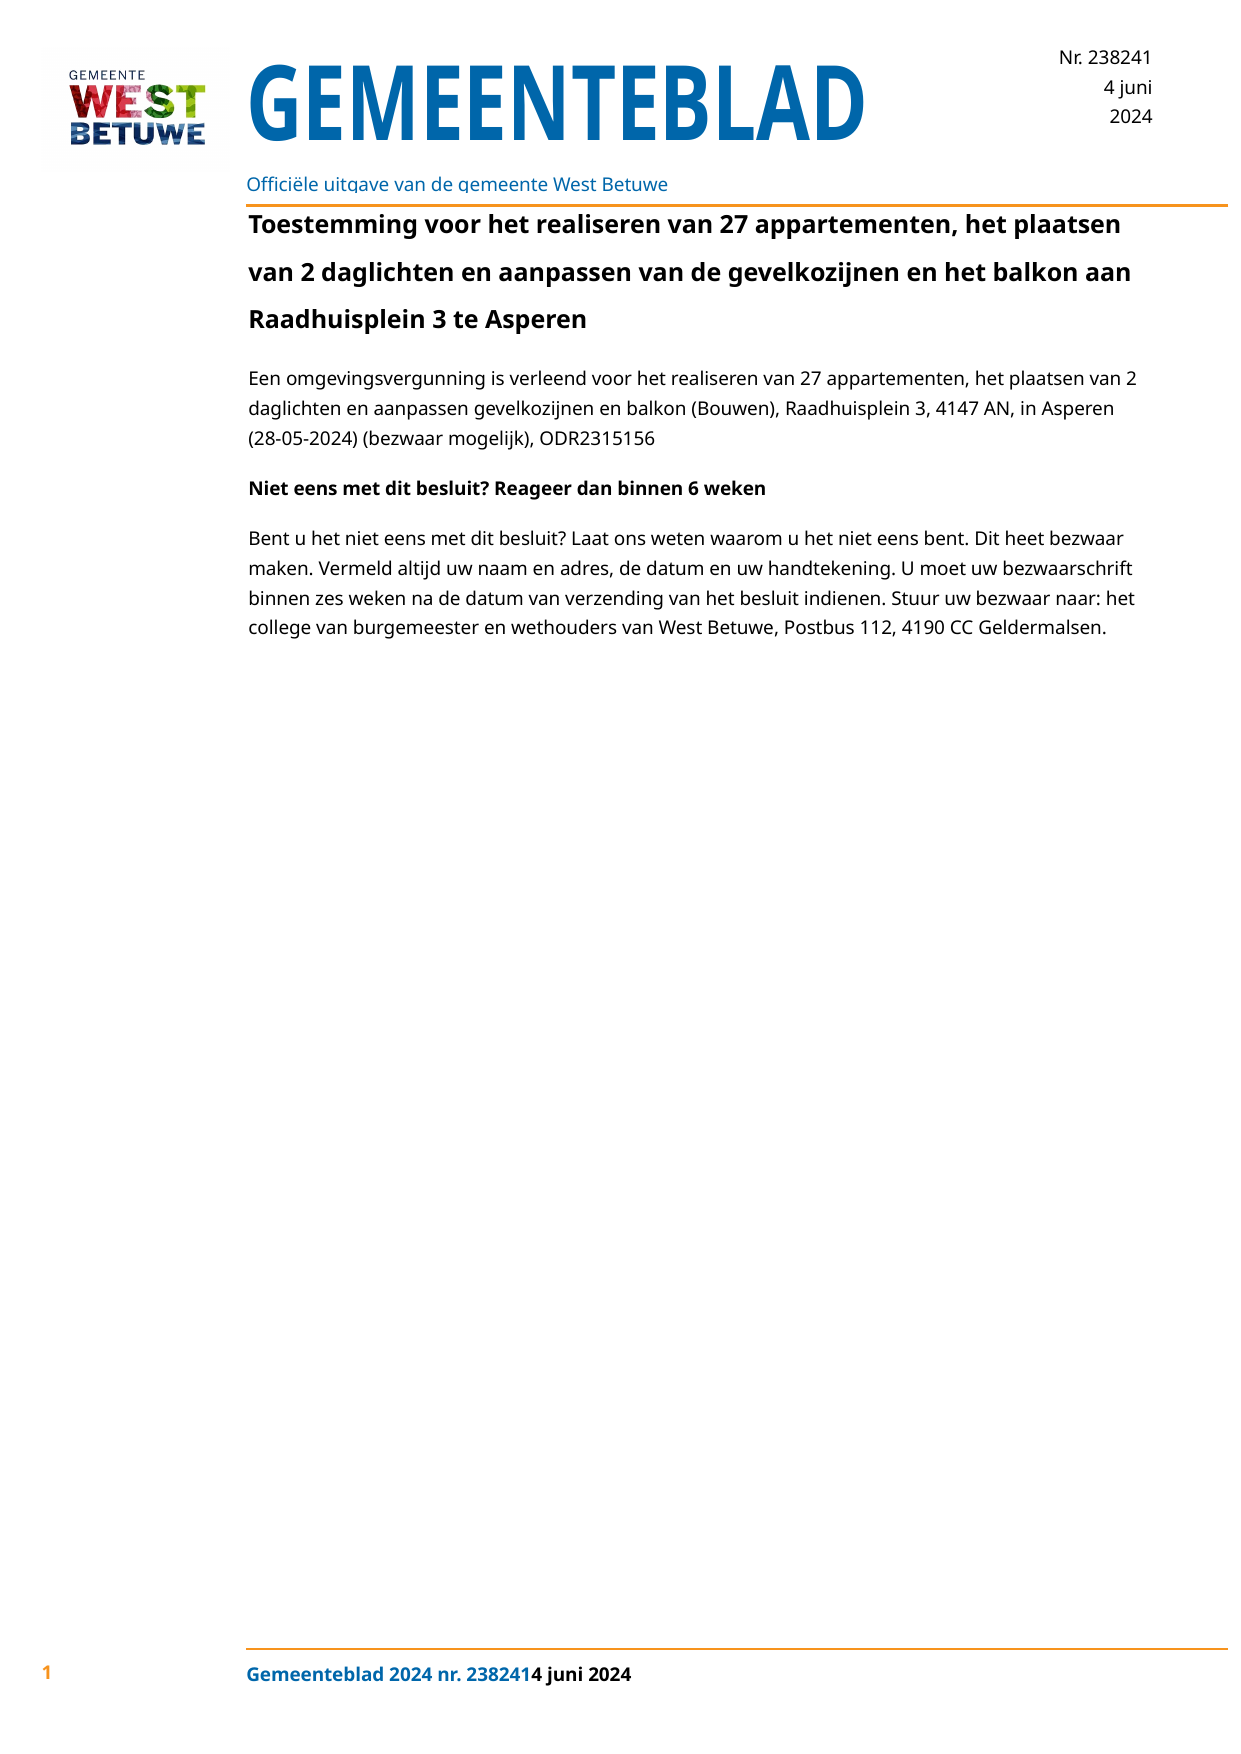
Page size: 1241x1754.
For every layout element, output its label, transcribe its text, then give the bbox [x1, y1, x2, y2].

text Bent u het niet eens met dit besluit? Laat ons weten waarom u het niet eens bent. Dit heet bezwaar maken. Vermeld altijd uw naam en adres, de datum en uw handtekening. U moet uw bezwaarschrift binnen zes weken na de datum van verzending van het besluit indienen. Stuur uw bezwaar naar: het college van burgemeester en wethouders van West Betuwe, Postbus 112, 4190 CC Geldermalsen. [248, 526, 1152, 640]
text Niet eens met dit besluit? Reageer dan binnen 6 weken [248, 475, 1152, 501]
text Een omgevingsvergunning is verleend voor het realiseren van 27 appartementen, het plaatsen van 2 daglichten en aanpassen gevelkozijnen en balkon (Bouwen), Raadhuisplein 3, 4147 AN, in Asperen (28-05-2024) (bezwaar mogelijk), ODR2315156 [248, 366, 1152, 450]
text Toestemming voor het realiseren van 27 appartementen, het plaatsen van 2 daglichten en aanpassen van de gevelkozijnen en het balkon aan Raadhuisplein 3 te Asperen [248, 207, 1152, 336]
picture [41, 47, 231, 172]
